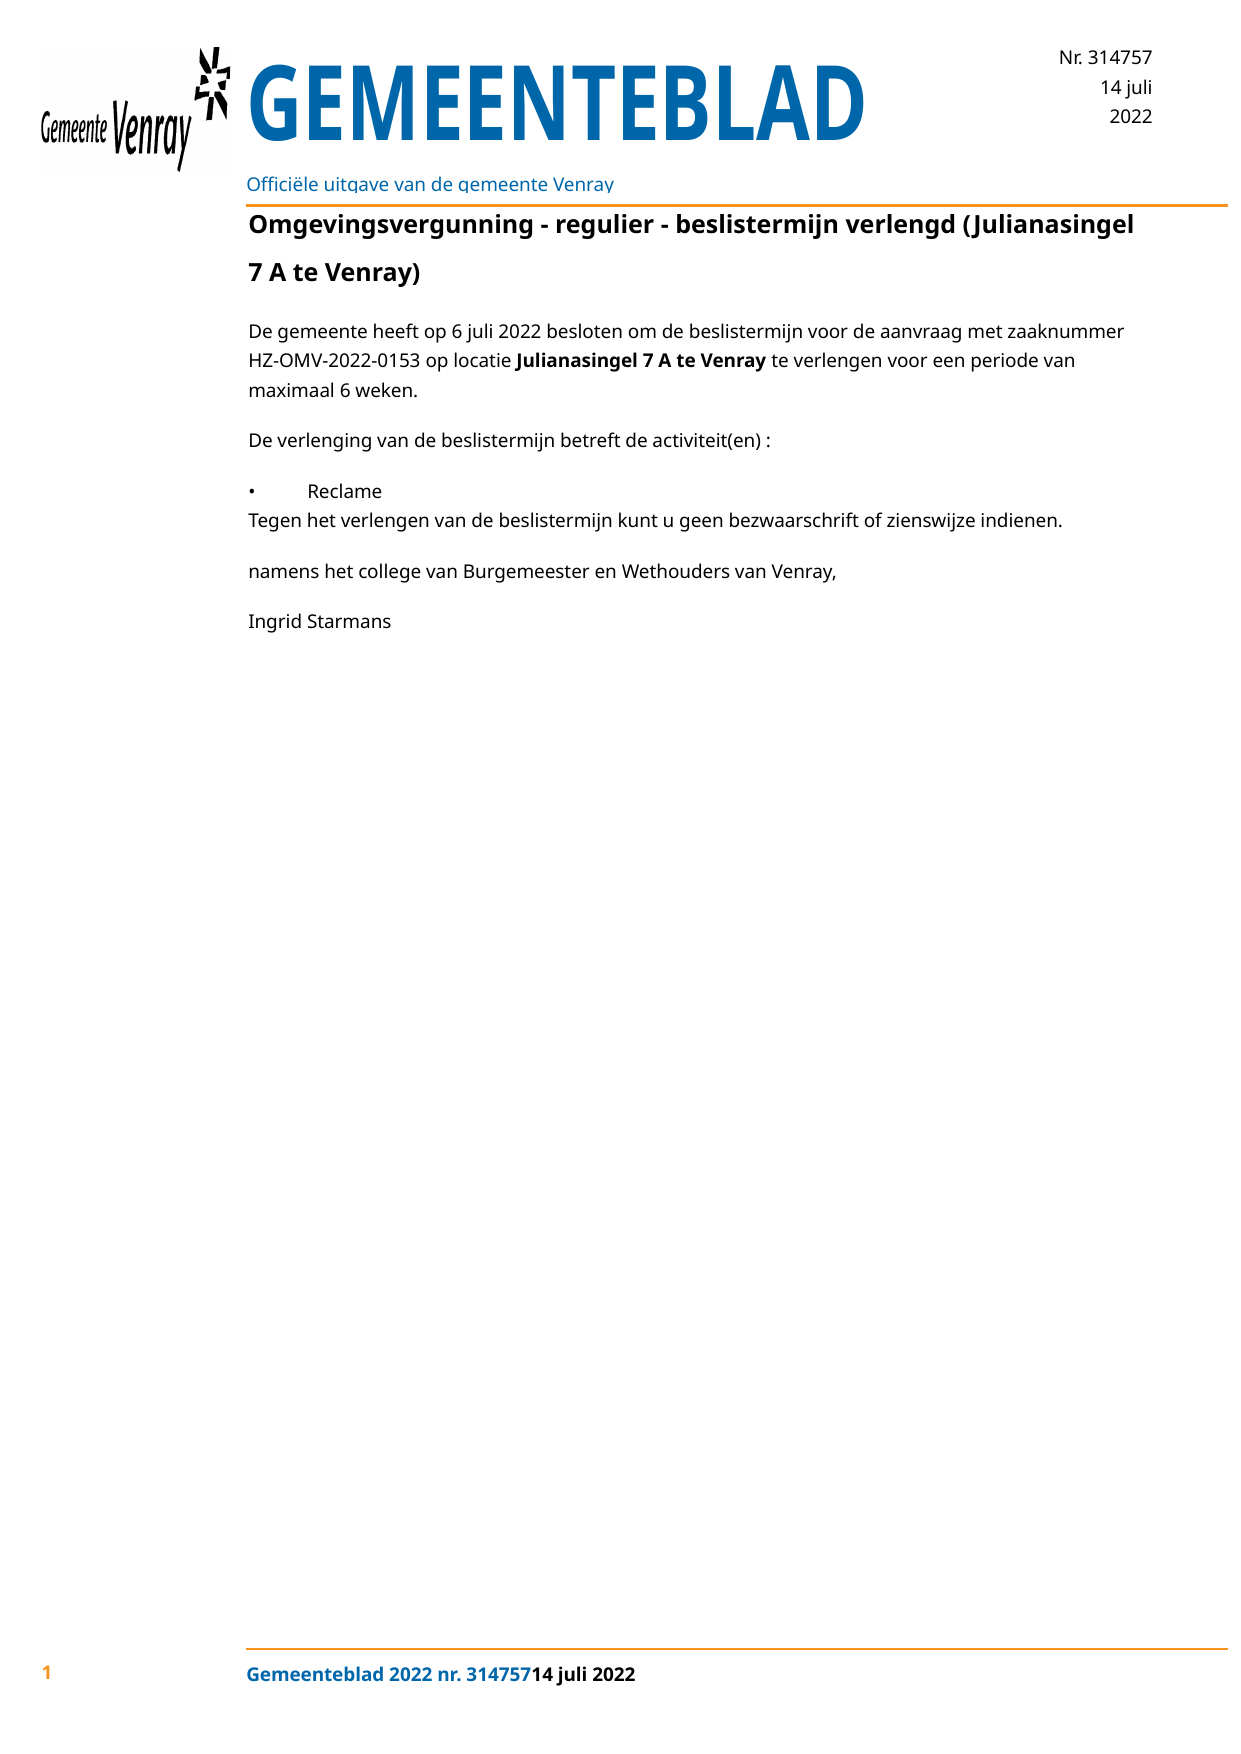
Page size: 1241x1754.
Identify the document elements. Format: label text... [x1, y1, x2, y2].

text Omgevingsvergunning - regulier - beslistermijn verlengd (Julianasingel 7 A te Venray) [248, 207, 1152, 288]
text Ingrid Starmans [248, 608, 1152, 634]
text De verlenging van de beslistermijn betreft de activiteit(en) : [248, 427, 1152, 453]
text De gemeente heeft op 6 juli 2022 besloten om de beslistermijn voor de aanvraag met zaaknummer HZ-OMV-2022-0153 op locatie Julianasingel 7 A te Venray te verlengen voor een periode van maximaal 6 weken. [248, 318, 1152, 403]
picture [41, 47, 231, 172]
list Reclame [248, 478, 1152, 504]
text namens het college van Burgemeester en Wethouders van Venray, [248, 558, 1152, 584]
text Tegen het verlengen van de beslistermijn kunt u geen bezwaarschrift of zienswijze indienen. [248, 507, 1152, 533]
